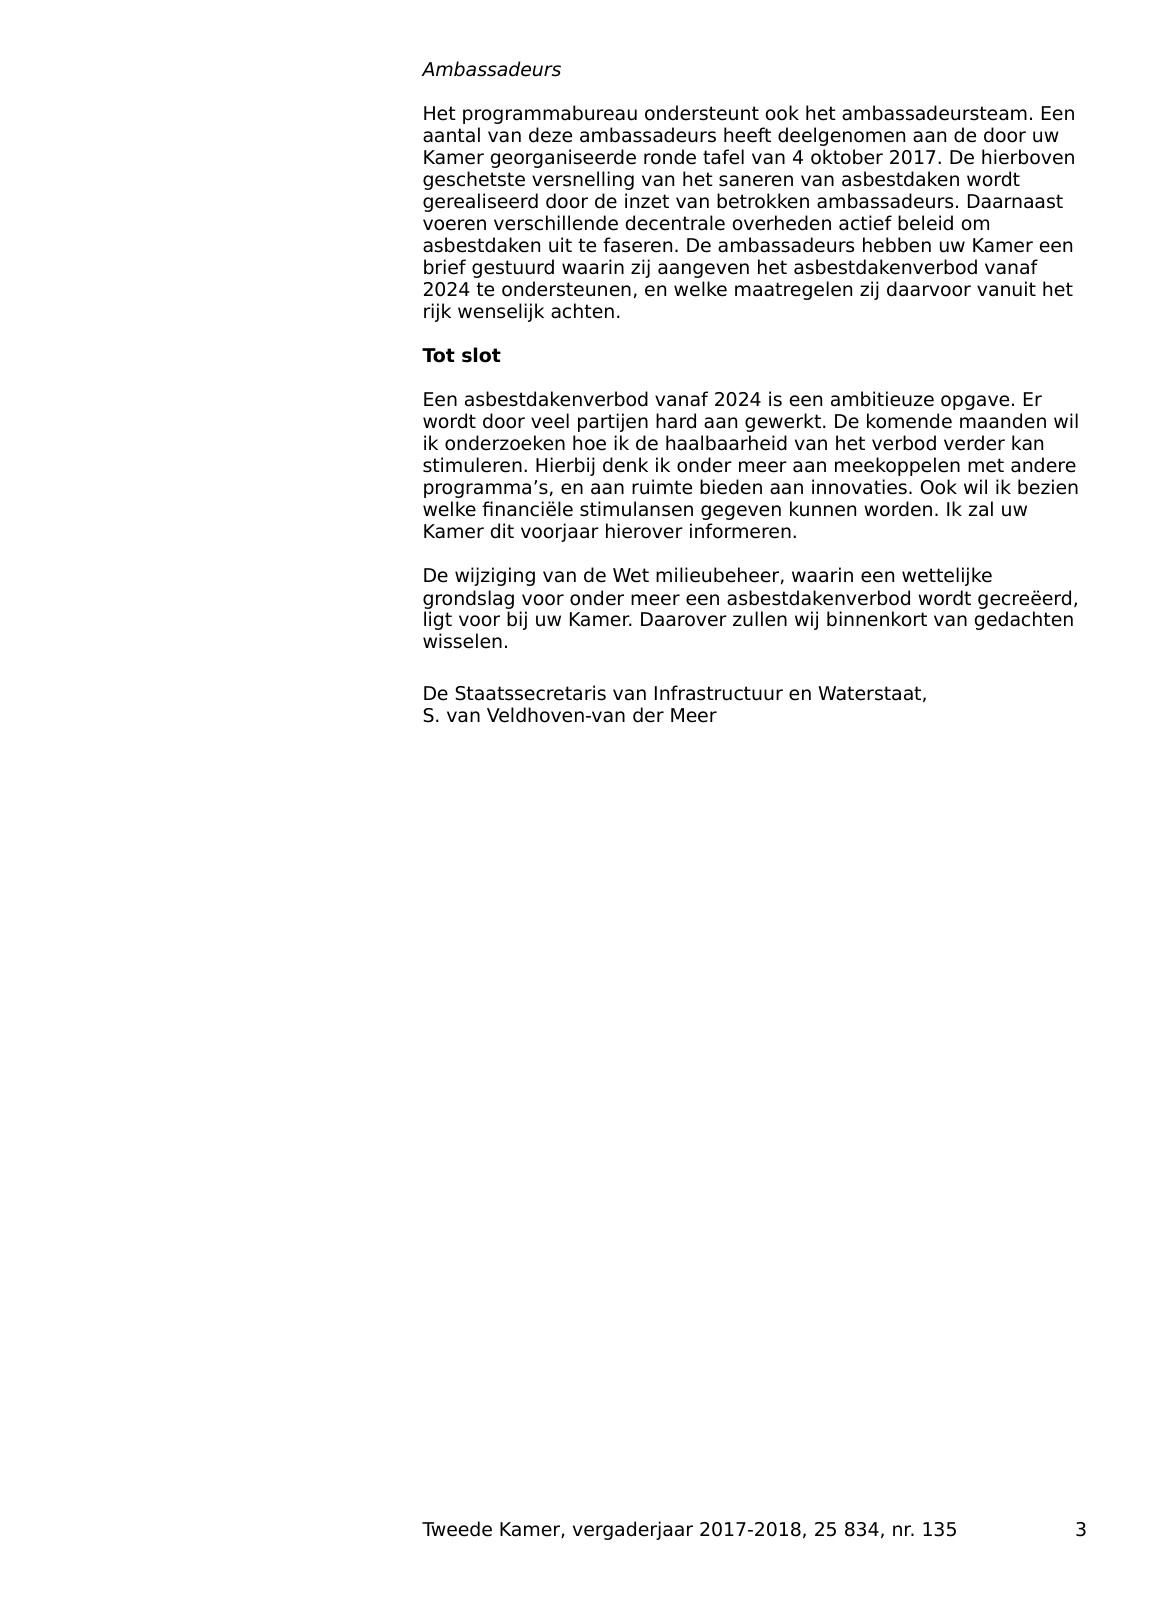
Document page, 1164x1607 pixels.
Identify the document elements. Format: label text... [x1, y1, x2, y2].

text De wijziging van de Wet milieubeheer, waarin een wettelijke grondslag voor onder meer een asbestdakenverbod wordt gecreëerd, ligt voor bij uw Kamer. Daarover zullen wij binnenkort van gedachten wisselen. [422, 565, 1087, 653]
text Een asbestdakenverbod vanaf 2024 is een ambitieuze opgave. Er wordt door veel partijen hard aan gewerkt. De komende maanden wil ik onderzoeken hoe ik de haalbaarheid van het verbod verder kan stimuleren. Hierbij denk ik onder meer aan meekoppelen met andere programma’s, en aan ruimte bieden aan innovaties. Ook wil ik bezien welke financiële stimulansen gegeven kunnen worden. Ik zal uw Kamer dit voorjaar hierover informeren. [422, 389, 1087, 543]
text Het programmabureau ondersteunt ook het ambassadeursteam. Een aantal van deze ambassadeurs heeft deelgenomen aan de door uw Kamer georganiseerde ronde tafel van 4 oktober 2017. De hierboven geschetste versnelling van het saneren van asbestdaken wordt gerealiseerd door de inzet van betrokken ambassadeurs. Daarnaast voeren verschillende decentrale overheden actief beleid om asbestdaken uit te faseren. De ambassadeurs hebben uw Kamer een brief gestuurd waarin zij aangeven het asbestdakenverbod vanaf 2024 te ondersteunen, en welke maatregelen zij daarvoor vanuit het rijk wenselijk achten. [422, 103, 1087, 323]
subtitle Tot slot [422, 345, 1087, 367]
text De Staatssecretaris van Infrastructuur en Waterstaat, S. van Veldhoven-van der Meer [422, 683, 1087, 727]
subtitle Ambassadeurs [422, 59, 1087, 81]
